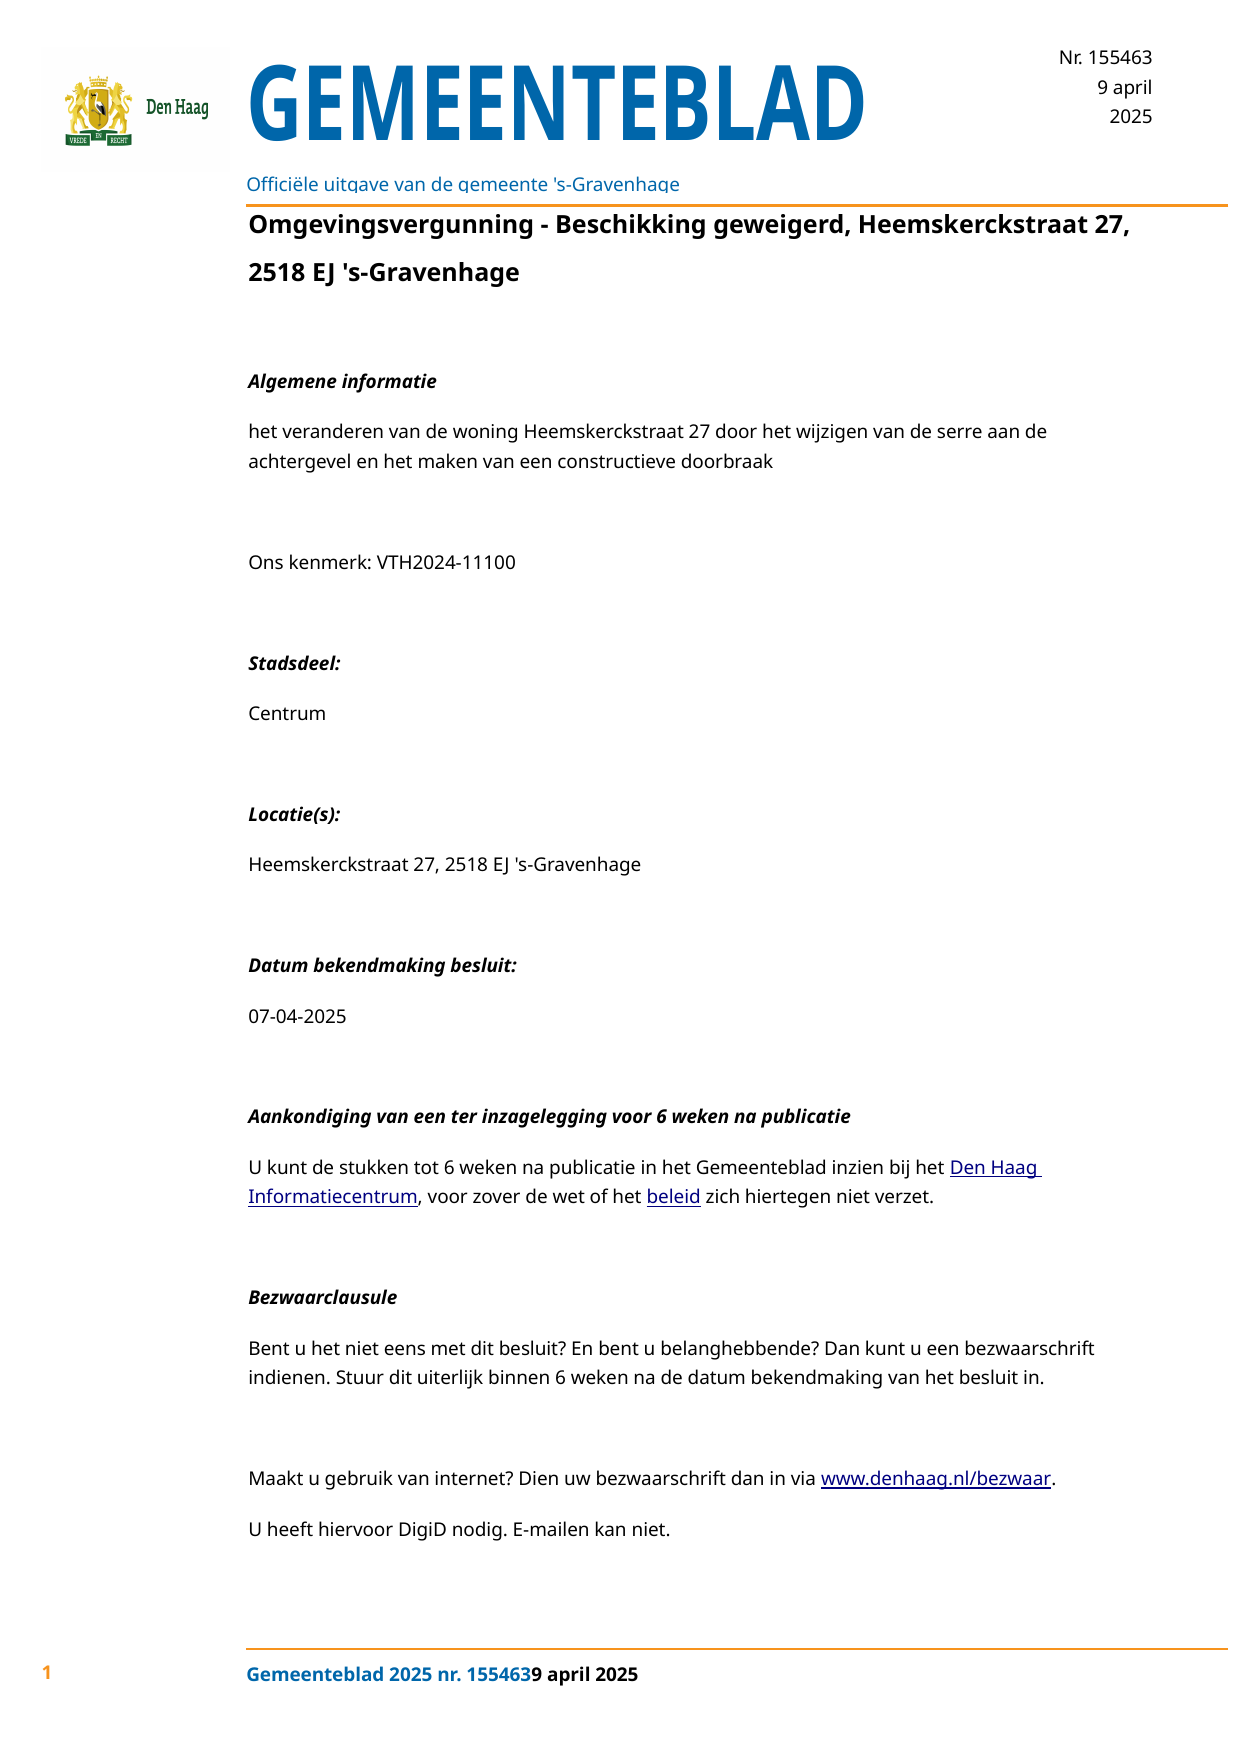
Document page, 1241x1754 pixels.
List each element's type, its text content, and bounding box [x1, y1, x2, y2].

text Omgevingsvergunning - Beschikking geweigerd, Heemskerckstraat 27, 2518 EJ 's-Gravenhage [248, 207, 1152, 288]
text het veranderen van de woning Heemskerckstraat 27 door het wijzigen van de serre aan de achtergevel en het maken van een constructieve doorbraak [248, 419, 1152, 474]
text Aankondiging van een ter inzagelegging voor 6 weken na publicatie [248, 1104, 1152, 1129]
text Bezwaarclausule [248, 1284, 1152, 1310]
text Centrum [248, 700, 1152, 726]
text Locatie(s): [248, 801, 1152, 827]
text Bent u het niet eens met dit besluit? En bent u belanghebbende? Dan kunt u een bezwaarschrift indienen. Stuur dit uiterlijk binnen 6 weken na de datum bekendmaking van het besluit in. [248, 1335, 1152, 1390]
text U heeft hiervoor DigiD nodig. E-mailen kan niet. [248, 1516, 1152, 1542]
text 07-04-2025 [248, 1003, 1152, 1029]
text Datum bekendmaking besluit: [248, 952, 1152, 978]
text Ons kenmerk: VTH2024-11100 [248, 549, 1152, 575]
text Stadsdeel: [248, 650, 1152, 676]
text Algemene informatie [248, 368, 1152, 394]
picture [41, 47, 231, 172]
text Heemskerckstraat 27, 2518 EJ 's-Gravenhage [248, 852, 1152, 877]
text Maakt u gebruik van internet? Dien uw bezwaarschrift dan in via www.denhaag.nl/bezwaar. [248, 1465, 1152, 1491]
text U kunt de stukken tot 6 weken na publicatie in het Gemeenteblad inzien bij het Den Haag Informatiecentrum, voor zover de wet of het beleid zich hiertegen niet verzet. [248, 1154, 1152, 1209]
